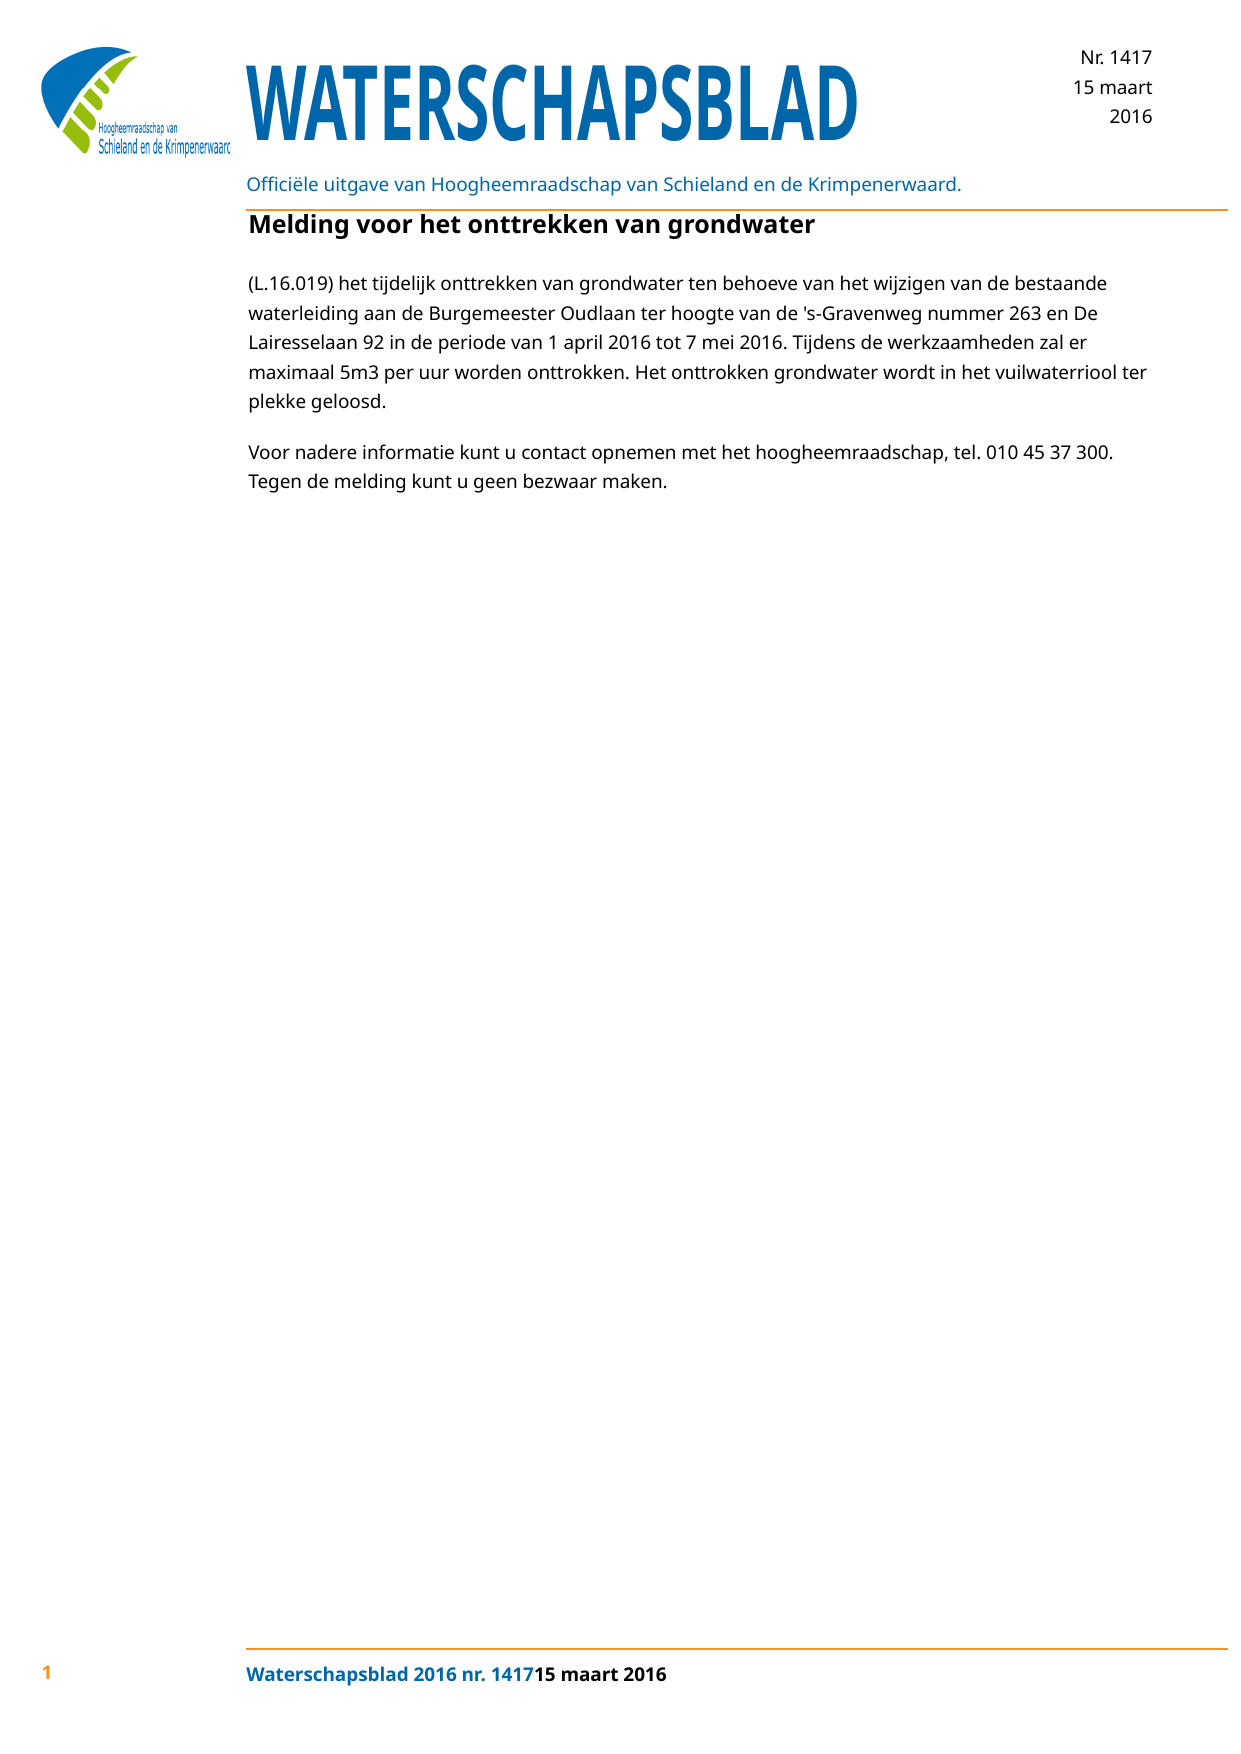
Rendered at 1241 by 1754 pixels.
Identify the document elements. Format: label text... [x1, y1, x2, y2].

text (L.16.019) het tijdelijk onttrekken van grondwater ten behoeve van het wijzigen van de bestaande waterleiding aan de Burgemeester Oudlaan ter hoogte van de 's-Gravenweg nummer 263 en De Lairesselaan 92 in de periode van 1 april 2016 tot 7 mei 2016. Tijdens de werkzaamheden zal er maximaal 5m3 per uur worden onttrokken. Het onttrokken grondwater wordt in het vuilwaterriool ter plekke geloosd. [248, 270, 1152, 414]
text Melding voor het onttrekken van grondwater [248, 211, 1152, 241]
text Voor nadere informatie kunt u contact opnemen met het hoogheemraadschap, tel. 010 45 37 300. Tegen de melding kunt u geen bezwaar maken. [248, 439, 1152, 494]
picture [41, 47, 231, 172]
